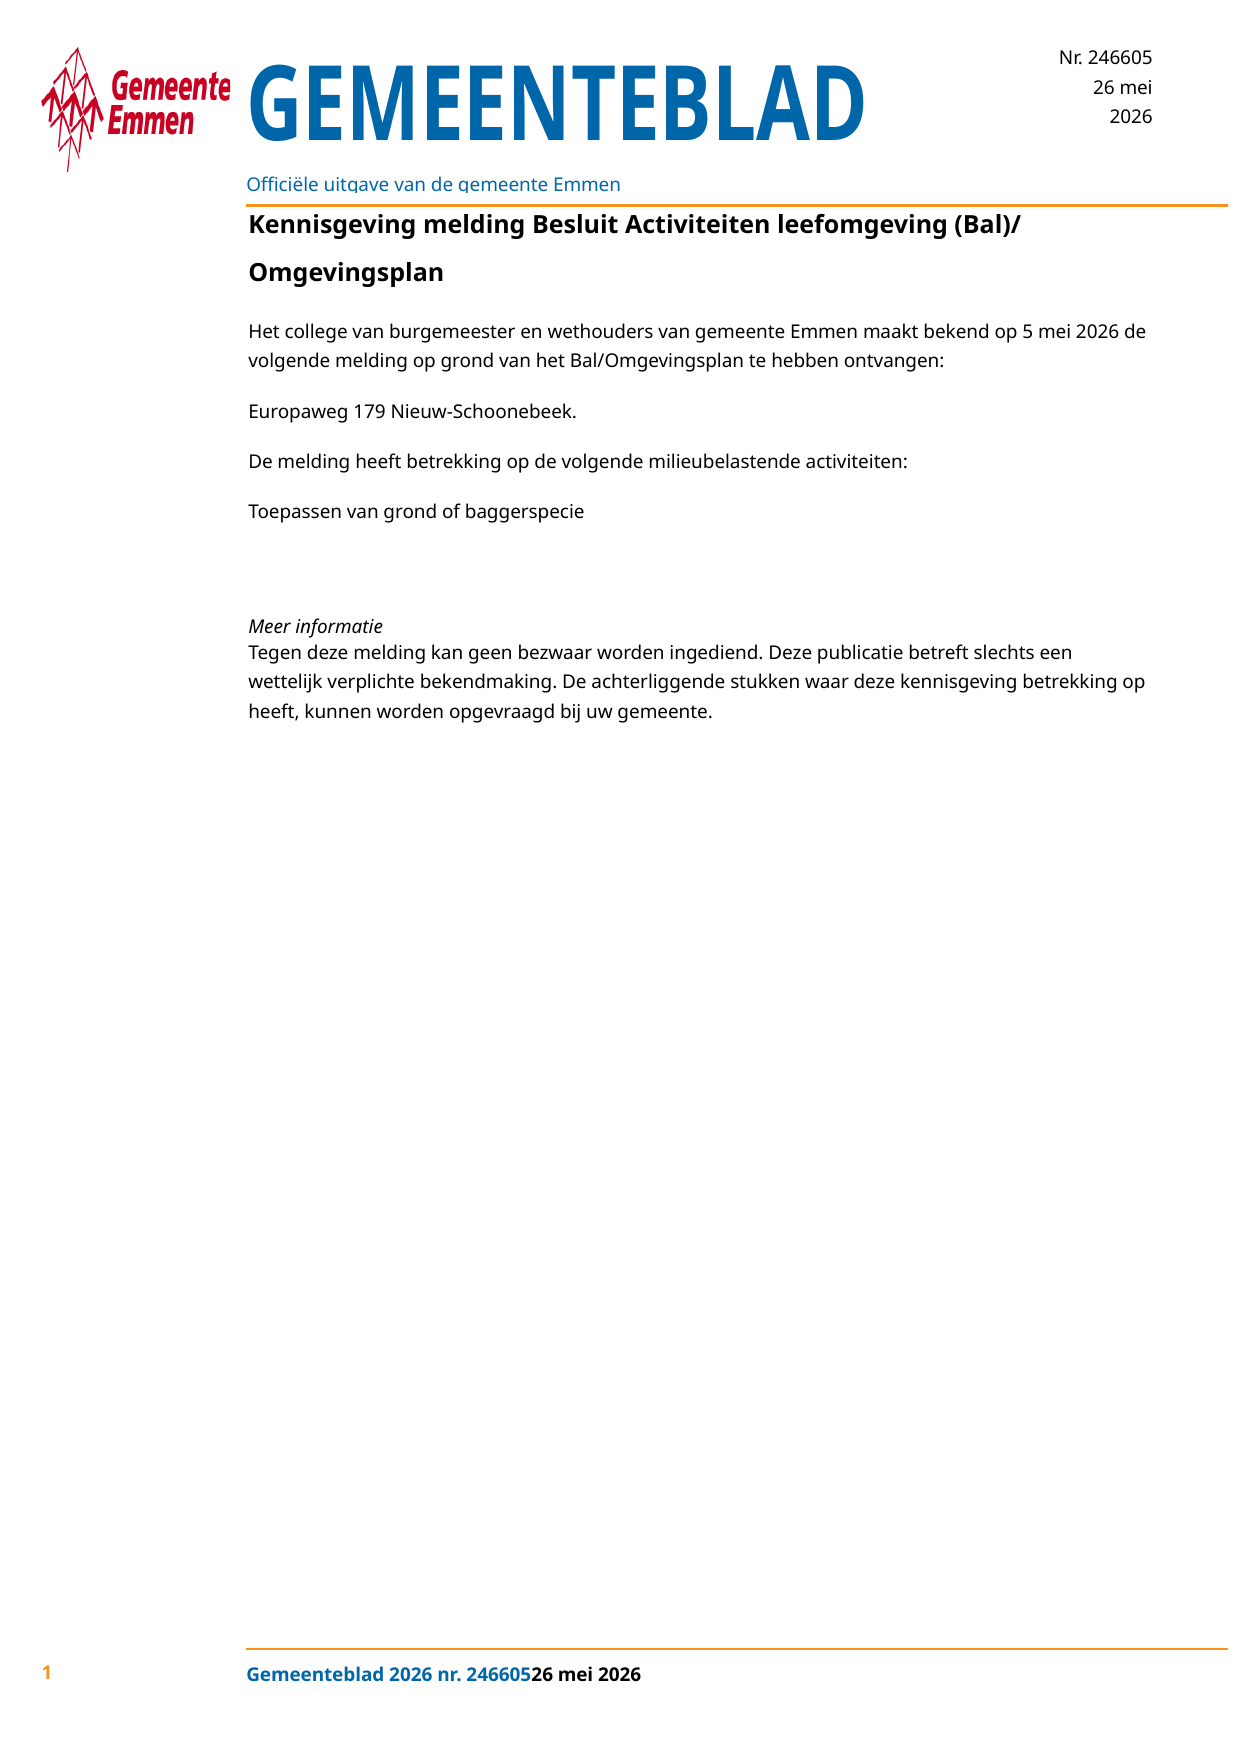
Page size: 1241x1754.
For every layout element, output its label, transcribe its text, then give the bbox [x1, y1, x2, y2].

text De melding heeft betrekking op de volgende milieubelastende activiteiten: [248, 448, 1152, 474]
text Tegen deze melding kan geen bezwaar worden ingediend. Deze publicatie betreft slechts een wettelijk verplichte bekendmaking. De achterliggende stukken waar deze kennisgeving betrekking op heeft, kunnen worden opgevraagd bij uw gemeente. [248, 639, 1152, 724]
text Het college van burgemeester en wethouders van gemeente Emmen maakt bekend op 5 mei 2026 de volgende melding op grond van het Bal/Omgevingsplan te hebben ontvangen: [248, 318, 1152, 373]
text Meer informatie [248, 613, 1152, 639]
text Europaweg 179 Nieuw-Schoonebeek. [248, 398, 1152, 424]
text Kennisgeving melding Besluit Activiteiten leefomgeving (Bal)/ Omgevingsplan [248, 207, 1152, 288]
text Toepassen van grond of baggerspecie [248, 499, 1152, 524]
picture [41, 47, 231, 172]
